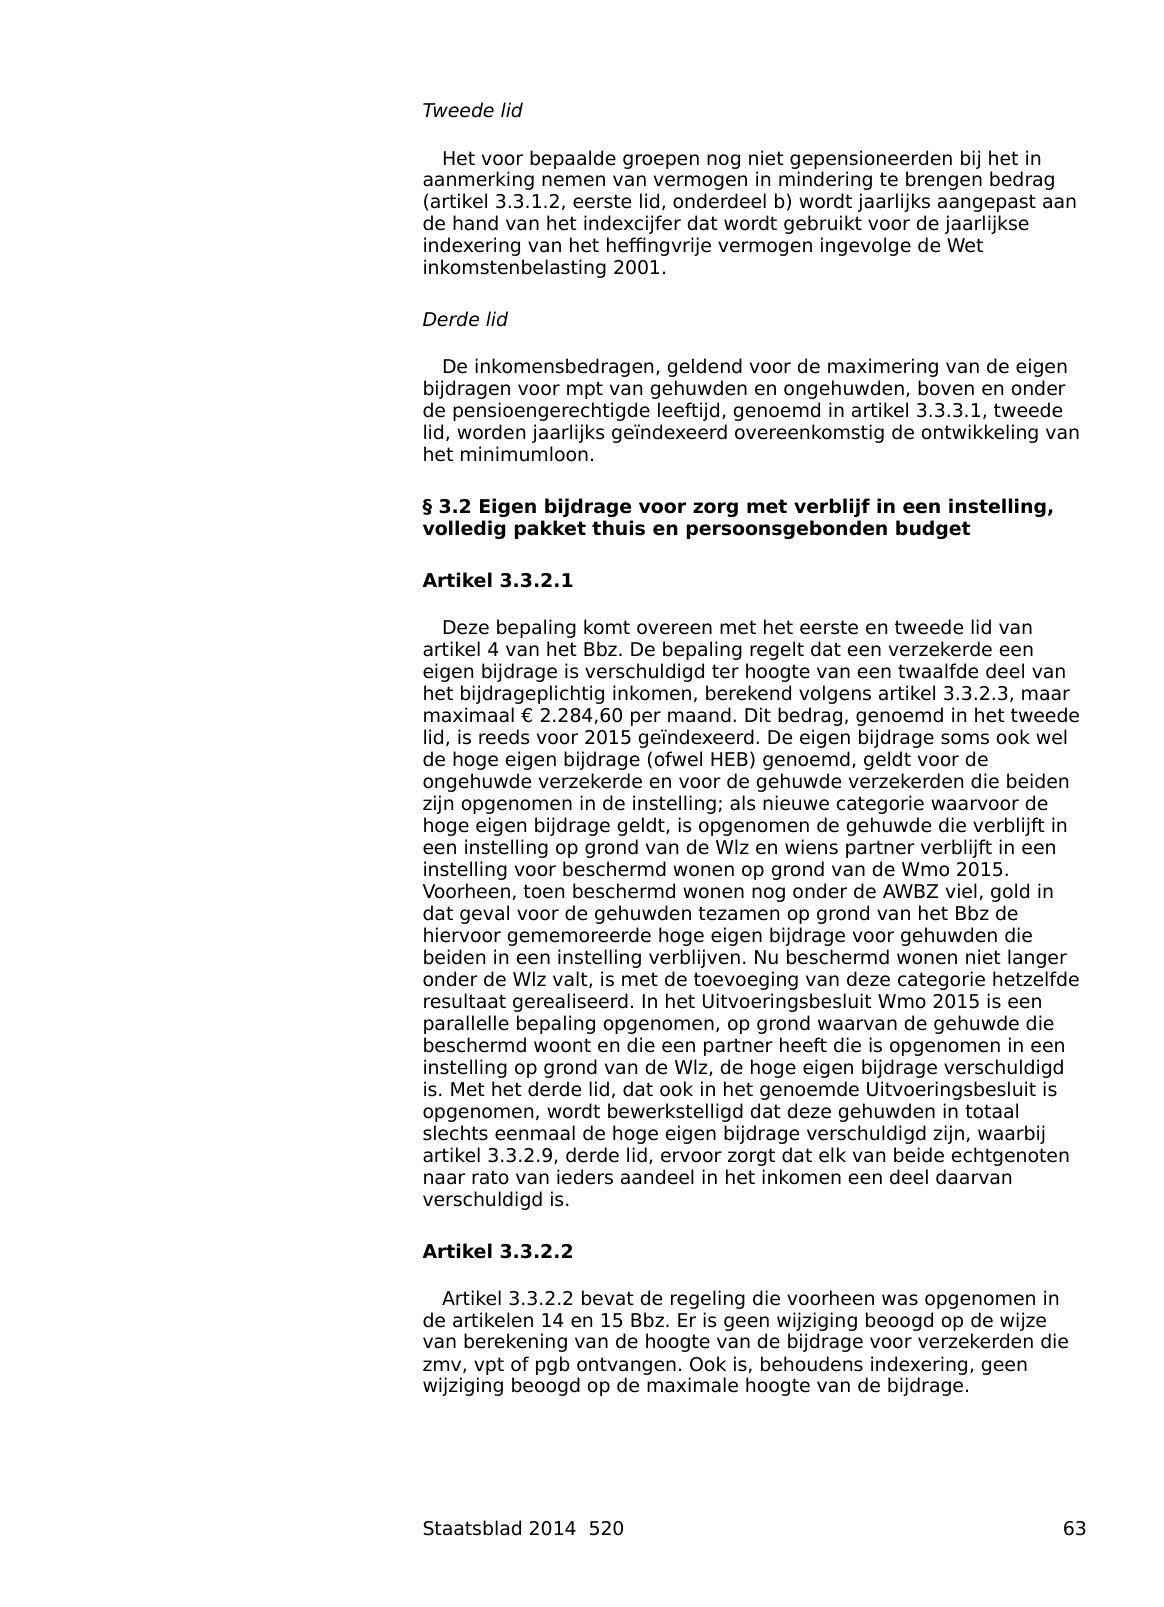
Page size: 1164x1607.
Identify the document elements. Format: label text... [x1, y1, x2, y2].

text De inkomensbedragen, geldend voor de maximering van de eigen bijdragen voor mpt van gehuwden en ongehuwden, boven en onder de pensioengerechtigde leeftijd, genoemd in artikel 3.3.3.1, tweede lid, worden jaarlijks geïndexeerd overeenkomstig de ontwikkeling van het minimumloon. [422, 356, 1087, 466]
subtitle Artikel 3.3.2.1 [422, 570, 1087, 592]
text Het voor bepaalde groepen nog niet gepensioneerden bij het in aanmerking nemen van vermogen in mindering te brengen bedrag (artikel 3.3.1.2, eerste lid, onderdeel b) wordt jaarlijks aangepast aan de hand van het indexcijfer dat wordt gebruikt voor de jaarlijkse indexering van het heffingvrije vermogen ingevolge de Wet inkomstenbelasting 2001. [422, 147, 1087, 279]
text Deze bepaling komt overeen met het eerste en tweede lid van artikel 4 van het Bbz. De bepaling regelt dat een verzekerde een eigen bijdrage is verschuldigd ter hoogte van een twaalfde deel van het bijdrageplichtig inkomen, berekend volgens artikel 3.3.2.3, maar maximaal € 2.284,60 per maand. Dit bedrag, genoemd in het tweede lid, is reeds voor 2015 geïndexeerd. De eigen bijdrage soms ook wel de hoge eigen bijdrage (ofwel HEB) genoemd, geldt voor de ongehuwde verzekerde en voor de gehuwde verzekerden die beiden zijn opgenomen in de instelling; als nieuwe categorie waarvoor de hoge eigen bijdrage geldt, is opgenomen de gehuwde die verblijft in een instelling op grond van de Wlz en wiens partner verblijft in een instelling voor beschermd wonen op grond van de Wmo 2015. Voorheen, toen beschermd wonen nog onder de AWBZ viel, gold in dat geval voor de gehuwden tezamen op grond van het Bbz de hiervoor gememoreerde hoge eigen bijdrage voor gehuwden die beiden in een instelling verblijven. Nu beschermd wonen niet langer onder de Wlz valt, is met de toevoeging van deze categorie hetzelfde resultaat gerealiseerd. In het Uitvoeringsbesluit Wmo 2015 is een parallelle bepaling opgenomen, op grond waarvan de gehuwde die beschermd woont en die een partner heeft die is opgenomen in een instelling op grond van de Wlz, de hoge eigen bijdrage verschuldigd is. Met het derde lid, dat ook in het genoemde Uitvoeringsbesluit is opgenomen, wordt bewerkstelligd dat deze gehuwden in totaal slechts eenmaal de hoge eigen bijdrage verschuldigd zijn, waarbij artikel 3.3.2.9, derde lid, ervoor zorgt dat elk van beide echtgenoten naar rato van ieders aandeel in het inkomen een deel daarvan verschuldigd is. [422, 617, 1087, 1211]
subtitle Tweede lid [422, 100, 1087, 122]
subtitle Derde lid [422, 309, 1087, 331]
subtitle Artikel 3.3.2.2 [422, 1241, 1087, 1262]
subtitle § 3.2 Eigen bijdrage voor zorg met verblijf in een instelling, volledig pakket thuis en persoonsgebonden budget [422, 496, 1087, 540]
text Artikel 3.3.2.2 bevat de regeling die voorheen was opgenomen in de artikelen 14 en 15 Bbz. Er is geen wijziging beoogd op de wijze van berekening van de hoogte van de bijdrage voor verzekerden die zmv, vpt of pgb ontvangen. Ook is, behoudens indexering, geen wijziging beoogd op de maximale hoogte van de bijdrage. [422, 1287, 1087, 1397]
